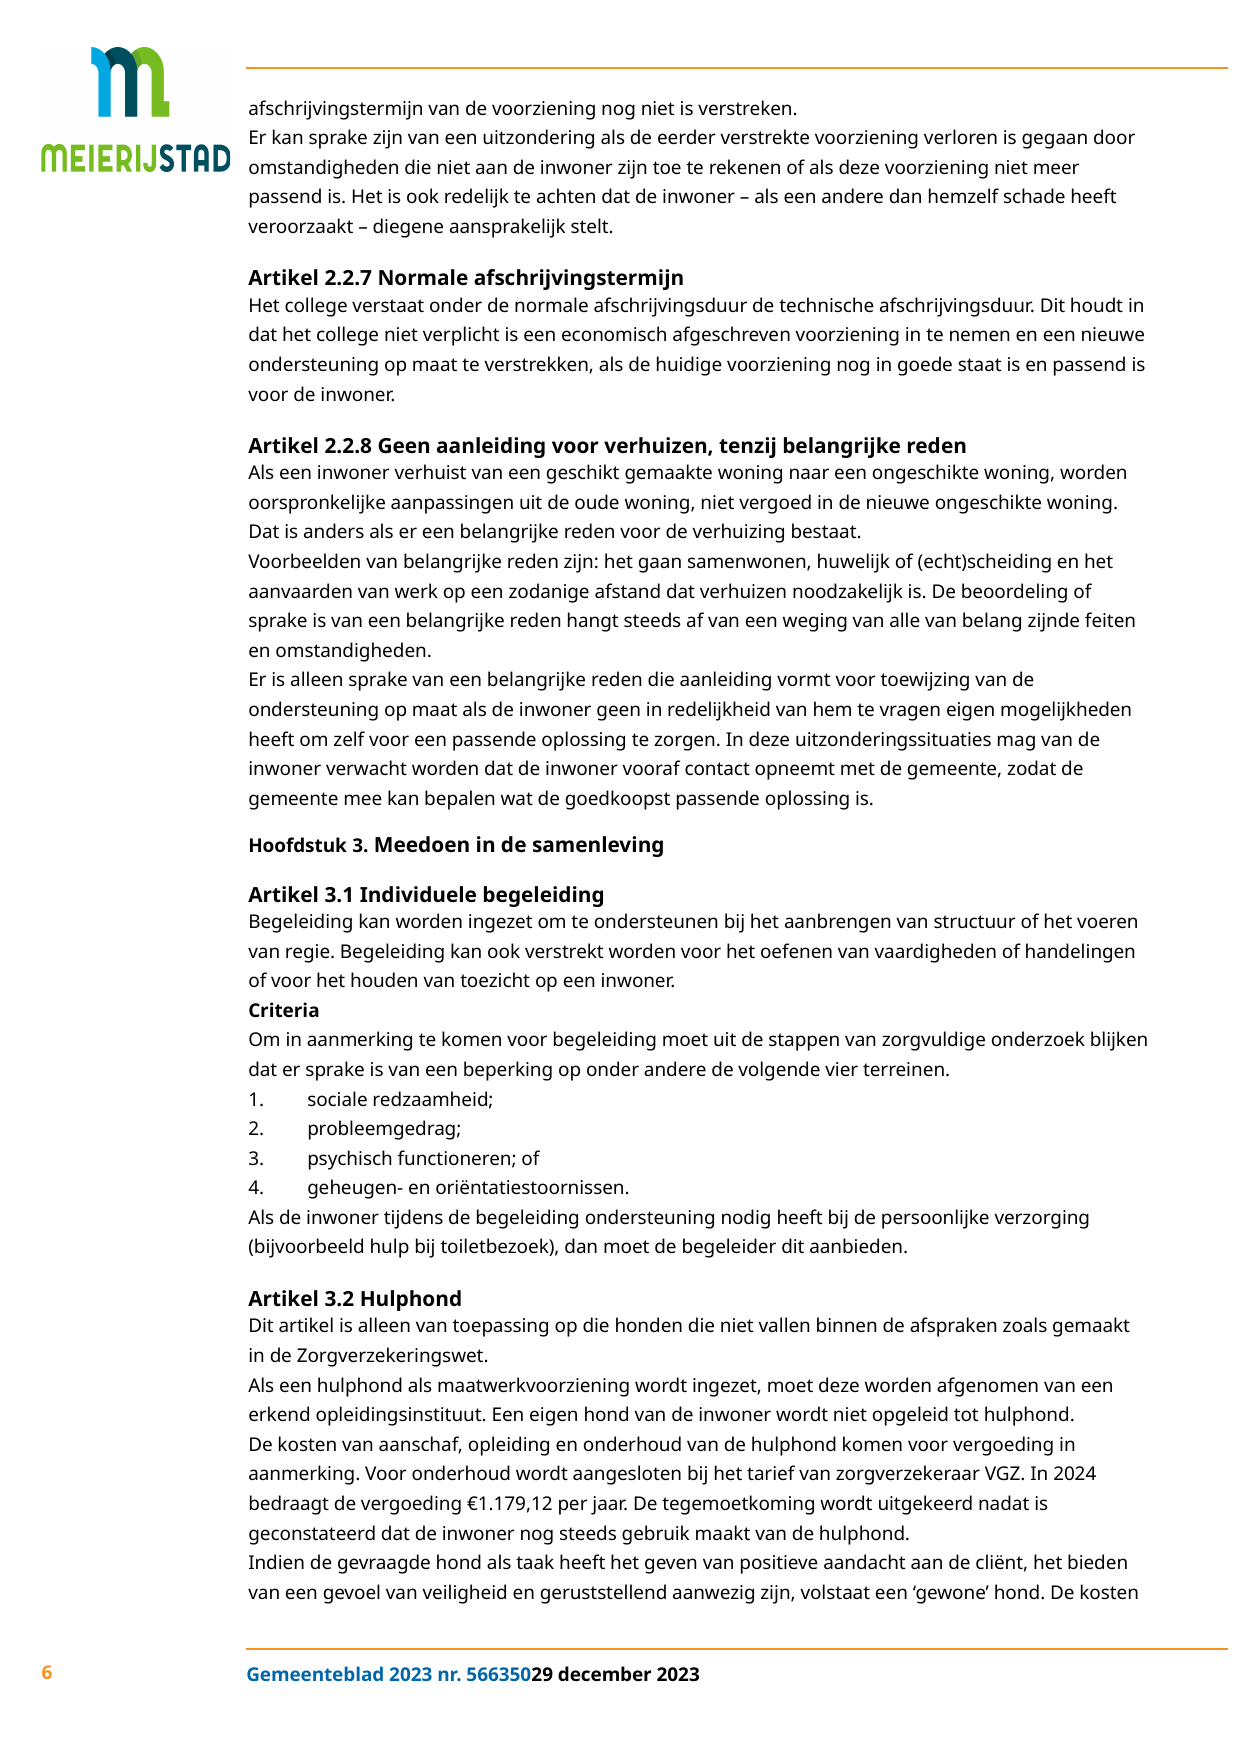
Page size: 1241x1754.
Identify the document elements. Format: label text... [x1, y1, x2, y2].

text Als een inwoner verhuist van een geschikt gemaakte woning naar een ongeschikte woning, worden oorspronkelijke aanpassingen uit de oude woning, niet vergoed in de nieuwe ongeschikte woning. Dat is anders als er een belangrijke reden voor de verhuizing bestaat. [248, 459, 1152, 544]
text Er is alleen sprake van een belangrijke reden die aanleiding vormt voor toewijzing van de ondersteuning op maat als de inwoner geen in redelijkheid van hem te vragen eigen mogelijkheden heeft om zelf voor een passende oplossing te zorgen. In deze uitzonderingssituaties mag van de inwoner verwacht worden dat de inwoner vooraf contact opneemt met de gemeente, zodat de gemeente mee kan bepalen wat de goedkoopst passende oplossing is. [248, 667, 1152, 811]
text Artikel 2.2.7 Normale afschrijvingstermijn [248, 263, 1152, 292]
text Indien de gevraagde hond als taak heeft het geven van positieve aandacht aan de cliënt, het bieden van een gevoel van veiligheid en geruststellend aanwezig zijn, volstaat een ‘gewone’ hond. De kosten [248, 1549, 1152, 1604]
picture [41, 47, 231, 172]
text Er kan sprake zijn van een uitzondering als de eerder verstrekte voorziening verloren is gegaan door omstandigheden die niet aan de inwoner zijn toe te rekenen of als deze voorziening niet meer passend is. Het is ook redelijk te achten dat de inwoner – als een andere dan hemzelf schade heeft veroorzaakt – diegene aansprakelijk stelt. [248, 124, 1152, 239]
text Om in aanmerking te komen voor begeleiding moet uit de stappen van zorgvuldige onderzoek blijken dat er sprake is van een beperking op onder andere de volgende vier terreinen. [248, 1027, 1152, 1082]
text Als een hulphond als maatwerkvoorziening wordt ingezet, moet deze worden afgenomen van een erkend opleidingsinstituut. Een eigen hond van de inwoner wordt niet opgeleid tot hulphond. [248, 1372, 1152, 1427]
text afschrijvingstermijn van de voorziening nog niet is verstreken. [248, 95, 1152, 121]
list psychisch functioneren; of [248, 1145, 1152, 1171]
list geheugen- en oriëntatiestoornissen. [248, 1174, 1152, 1200]
text De kosten van aanschaf, opleiding en onderhoud van de hulphond komen voor vergoeding in aanmerking. Voor onderhoud wordt aangesloten bij het tarief van zorgverzekeraar VGZ. In 2024 bedraagt de vergoeding €1.179,12 per jaar. De tegemoetkoming wordt uitgekeerd nadat is geconstateerd dat de inwoner nog steeds gebruik maakt van de hulphond. [248, 1431, 1152, 1545]
text Dit artikel is alleen van toepassing op die honden die niet vallen binnen de afspraken zoals gemaakt in de Zorgverzekeringswet. [248, 1313, 1152, 1368]
text Begeleiding kan worden ingezet om te ondersteunen bij het aanbrengen van structuur of het voeren van regie. Begeleiding kan ook verstrekt worden voor het oefenen van vaardigheden of handelingen of voor het houden van toezicht op een inwoner. [248, 908, 1152, 993]
text Voorbeelden van belangrijke reden zijn: het gaan samenwonen, huwelijk of (echt)scheiding en het aanvaarden van werk op een zodanige afstand dat verhuizen noodzakelijk is. De beoordeling of sprake is van een belangrijke reden hangt steeds af van een weging van alle van belang zijnde feiten en omstandigheden. [248, 548, 1152, 663]
text Criteria [248, 997, 1152, 1023]
text Artikel 3.1 Individuele begeleiding [248, 880, 1152, 908]
text Het college verstaat onder de normale afschrijvingsduur de technische afschrijvingsduur. Dit houdt in dat het college niet verplicht is een economisch afgeschreven voorziening in te nemen en een nieuwe ondersteuning op maat te verstrekken, als de huidige voorziening nog in goede staat is en passend is voor de inwoner. [248, 292, 1152, 406]
text Hoofdstuk 3. Meedoen in de samenleving [248, 831, 1152, 859]
list probleemgedrag; [248, 1115, 1152, 1141]
list sociale redzaamheid; [248, 1086, 1152, 1112]
text Artikel 2.2.8 Geen aanleiding voor verhuizen, tenzij belangrijke reden [248, 431, 1152, 459]
text Als de inwoner tijdens de begeleiding ondersteuning nodig heeft bij de persoonlijke verzorging (bijvoorbeeld hulp bij toiletbezoek), dan moet de begeleider dit aanbieden. [248, 1204, 1152, 1259]
text Artikel 3.2 Hulphond [248, 1284, 1152, 1313]
